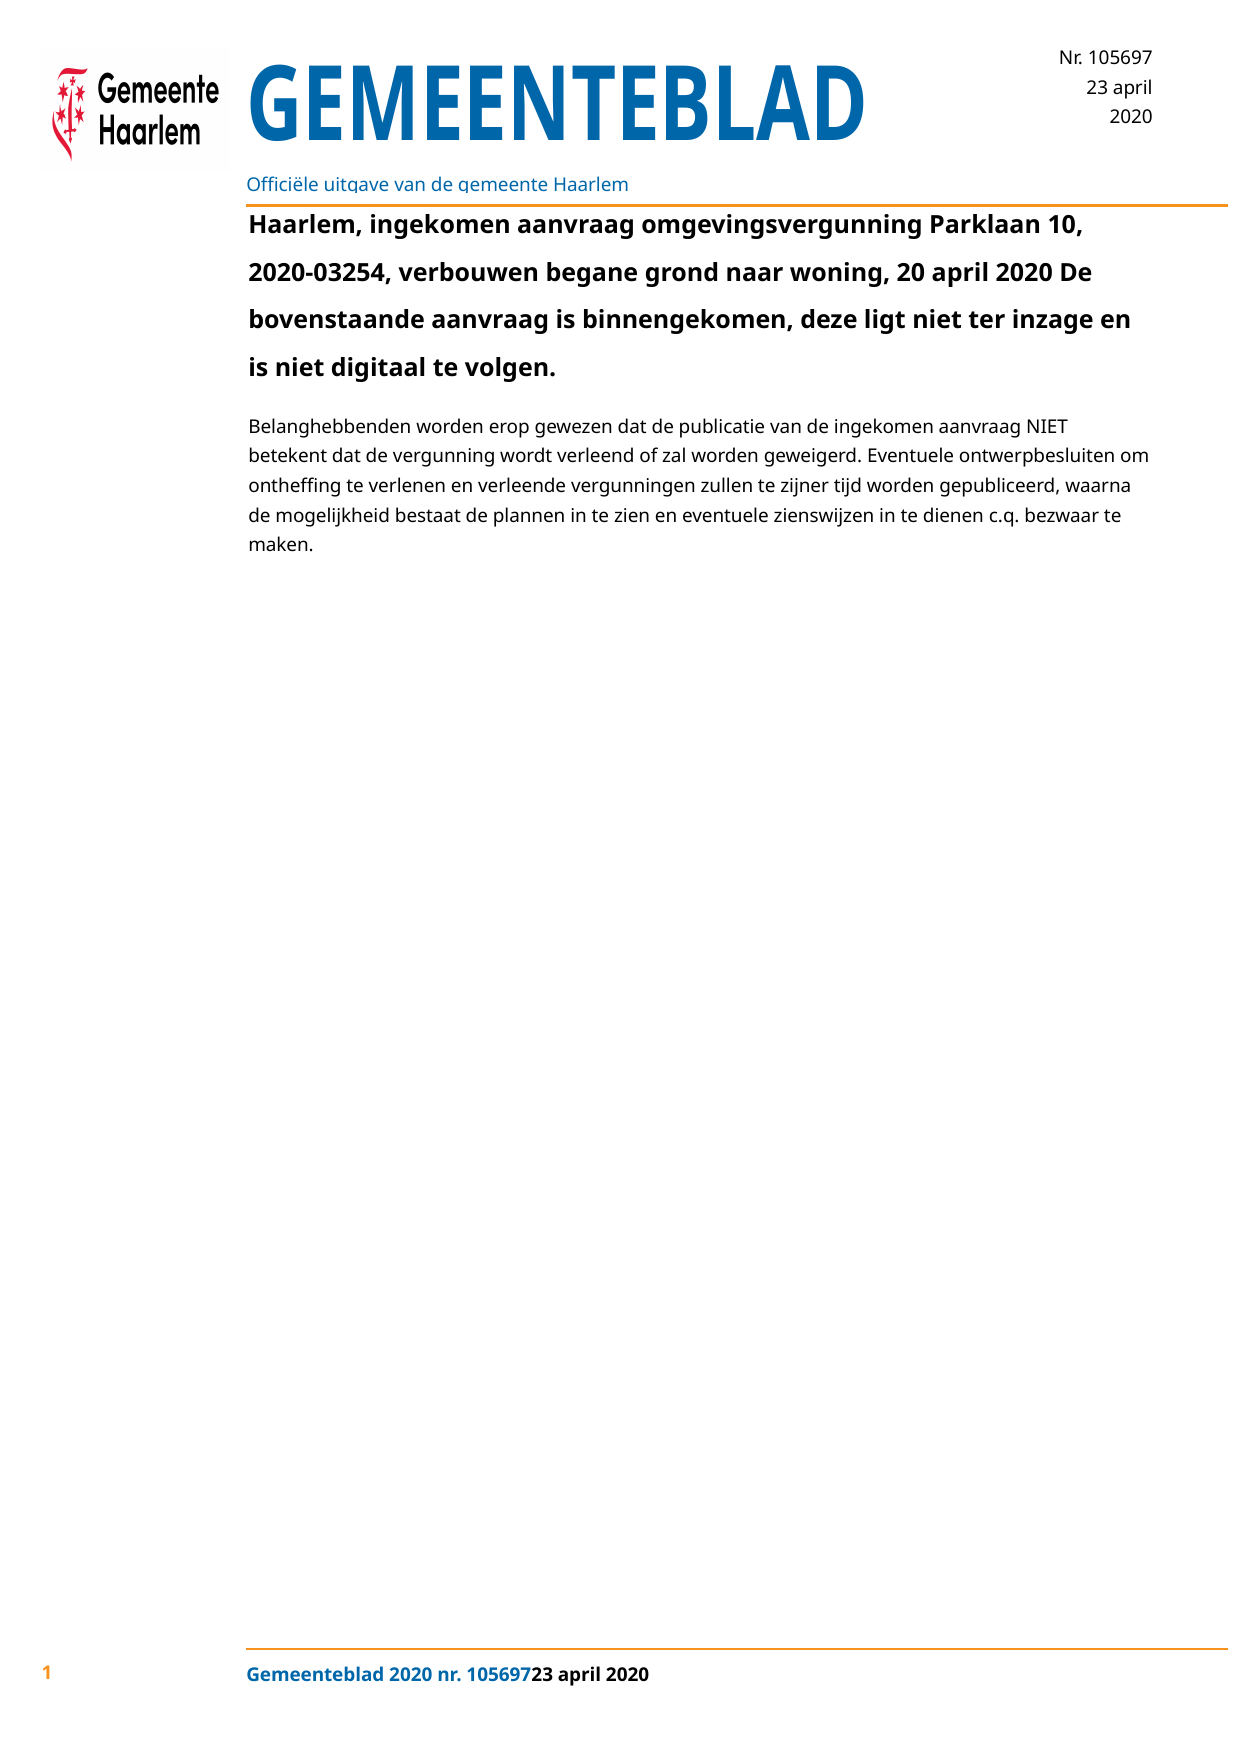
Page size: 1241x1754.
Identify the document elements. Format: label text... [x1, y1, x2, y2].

text Haarlem, ingekomen aanvraag omgevingsvergunning Parklaan 10, 2020-03254, verbouwen begane grond naar woning, 20 april 2020 De bovenstaande aanvraag is binnengekomen, deze ligt niet ter inzage en is niet digitaal te volgen. [248, 207, 1152, 384]
picture [41, 47, 231, 172]
text Belanghebbenden worden erop gewezen dat de publicatie van de ingekomen aanvraag NIET betekent dat de vergunning wordt verleend of zal worden geweigerd. Eventuele ontwerpbesluiten om ontheffing te verlenen en verleende vergunningen zullen te zijner tijd worden gepubliceerd, waarna de mogelijkheid bestaat de plannen in te zien en eventuele zienswijzen in te dienen c.q. bezwaar te maken. [248, 413, 1152, 557]
